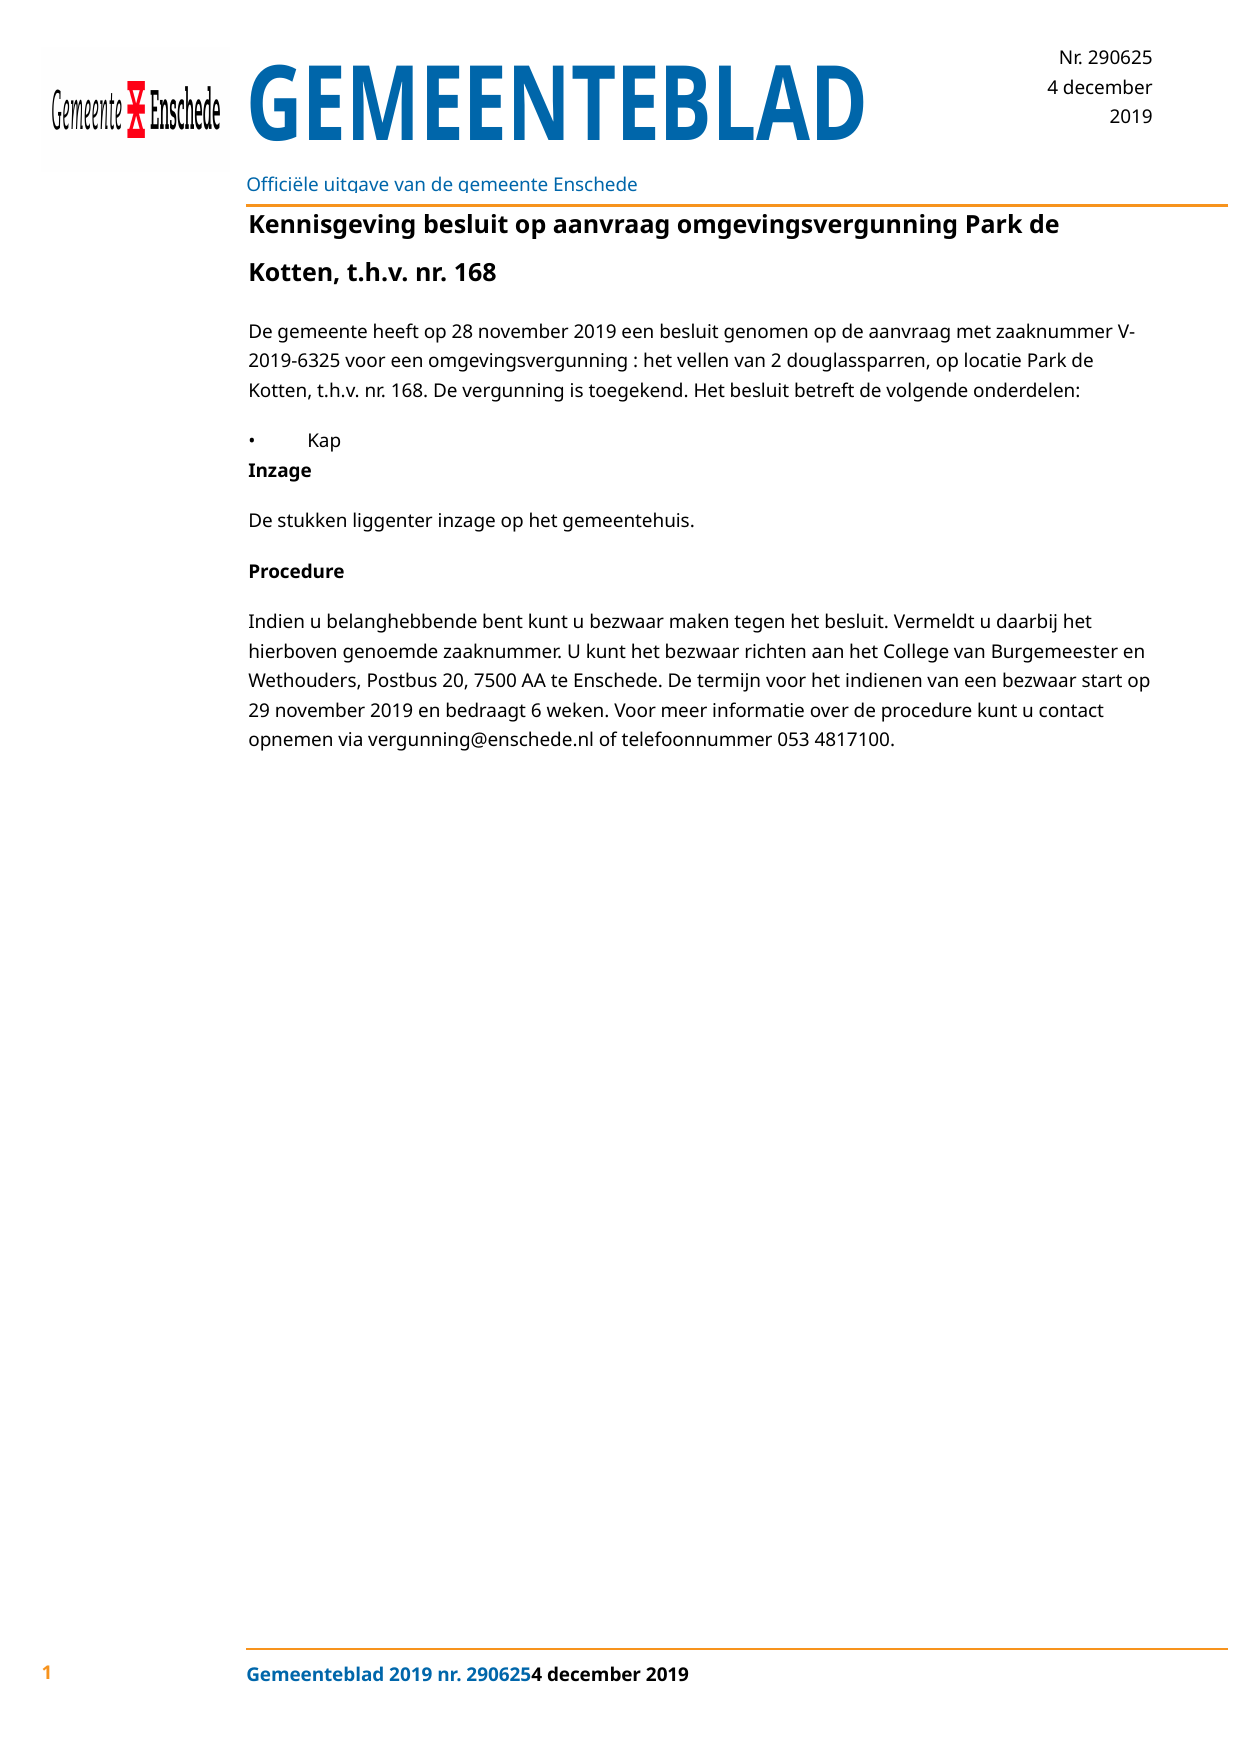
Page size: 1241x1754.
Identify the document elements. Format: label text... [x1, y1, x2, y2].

text De gemeente heeft op 28 november 2019 een besluit genomen op de aanvraag met zaaknummer V-2019-6325 voor een omgevingsvergunning : het vellen van 2 douglassparren, op locatie Park de Kotten, t.h.v. nr. 168. De vergunning is toegekend. Het besluit betreft de volgende onderdelen: [248, 318, 1152, 403]
text Kennisgeving besluit op aanvraag omgevingsvergunning Park de Kotten, t.h.v. nr. 168 [248, 207, 1152, 288]
picture [41, 47, 231, 172]
text Procedure [248, 558, 1152, 584]
text Indien u belanghebbende bent kunt u bezwaar maken tegen het besluit. Vermeldt u daarbij het hierboven genoemde zaaknummer. U kunt het bezwaar richten aan het College van Burgemees­ter en Wethouders, Postbus 20, 7500 AA te Enschede. De termijn voor het indienen van een bezwaar start op 29 november 2019 en bedraagt 6 weken. Voor meer informatie over de procedure kunt u contact opnemen via vergunning@enschede.nl of telefoonnummer 053 4817100. [248, 608, 1152, 752]
list Kap [248, 427, 1152, 453]
text De stukken liggenter inzage op het gemeentehuis. [248, 507, 1152, 533]
text Inzage [248, 457, 1152, 483]
